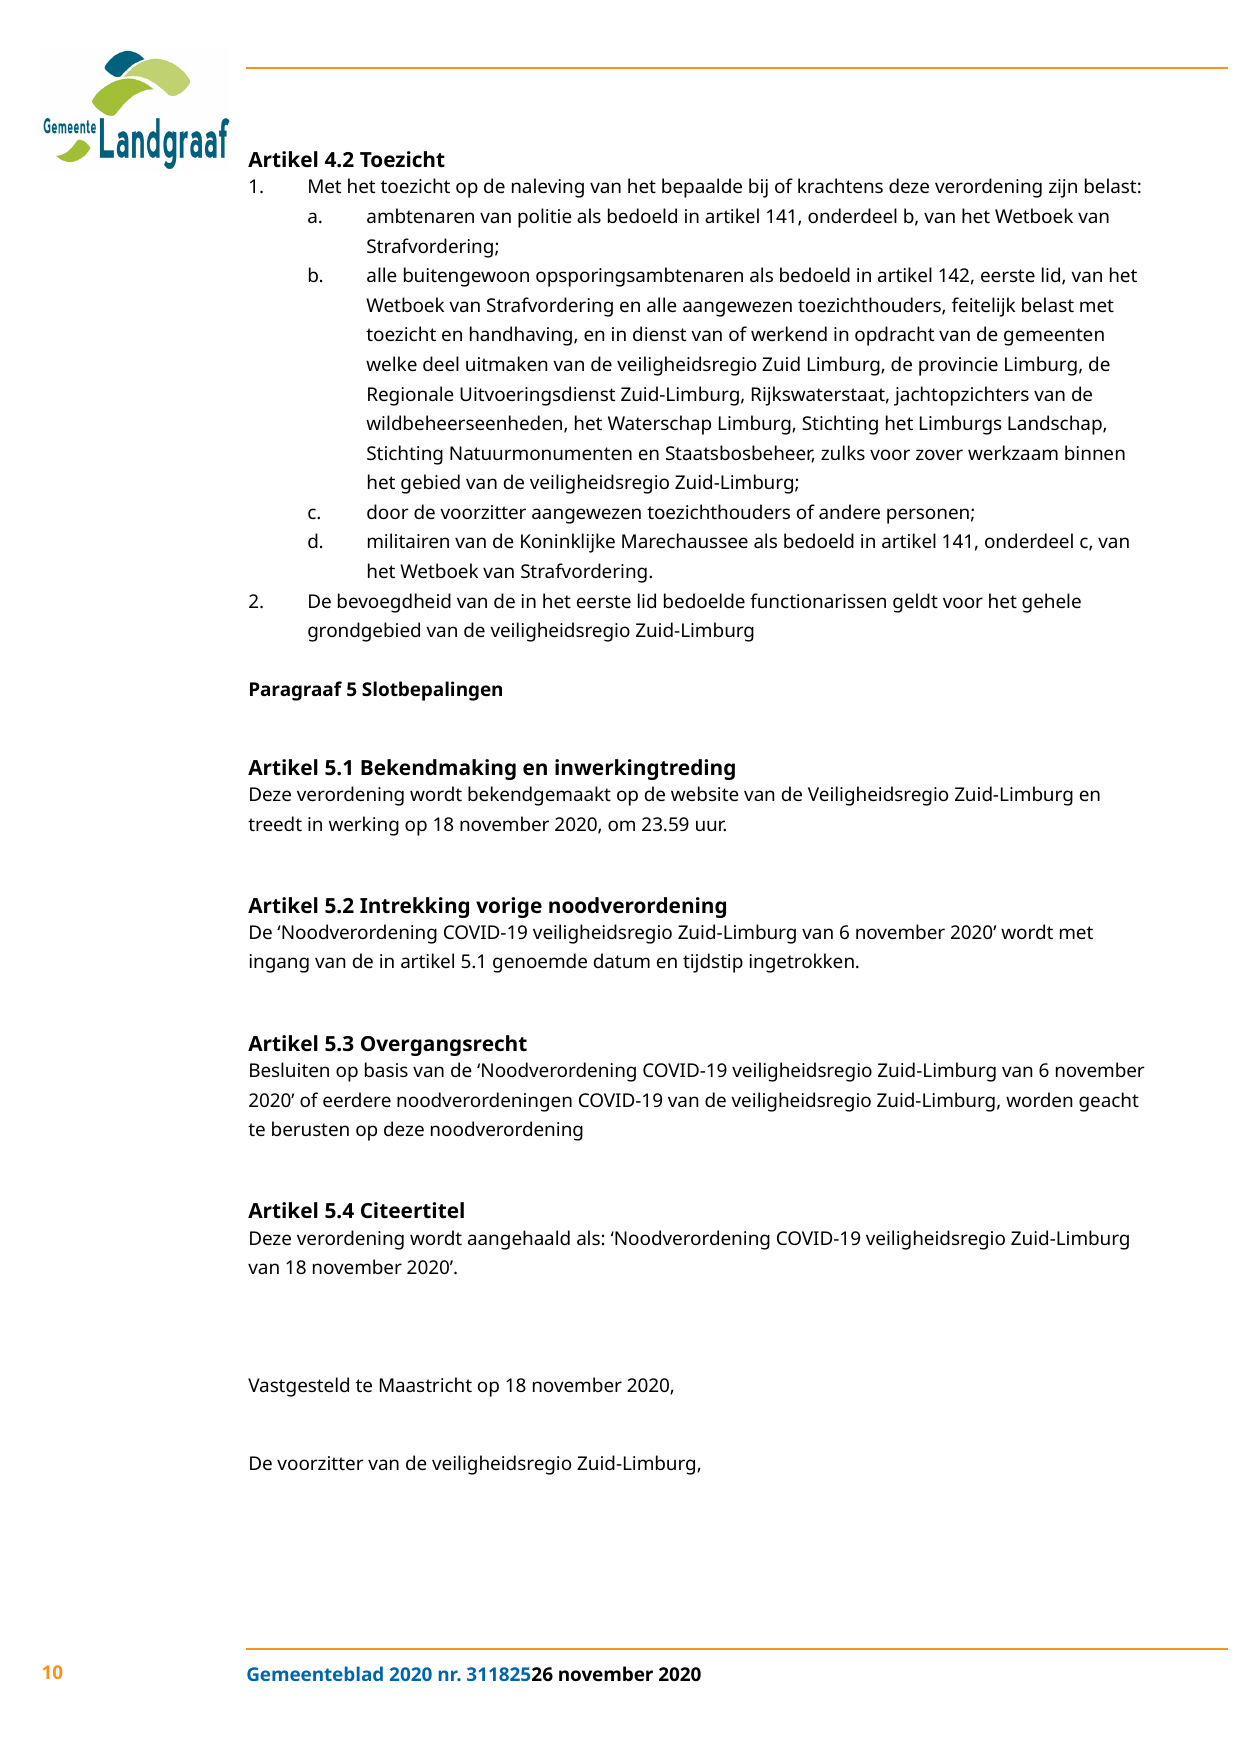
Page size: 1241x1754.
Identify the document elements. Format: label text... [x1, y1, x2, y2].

list militairen van de Koninklijke Marechaussee als bedoeld in artikel 141, onderdeel c, van het Wetboek van Strafvordering. [307, 529, 1152, 584]
text Vastgesteld te Maastricht op 18 november 2020, [248, 1373, 1152, 1398]
text Deze verordening wordt bekendgemaakt op de website van de Veiligheidsregio Zuid-Limburg en treedt in werking op 18 november 2020, om 23.59 uur. [248, 781, 1152, 836]
text Artikel 4.2 Toezicht [248, 145, 1152, 174]
list De bevoegdheid van de in het eerste lid bedoelde functionarissen geldt voor het gehele grondgebied van de veiligheidsregio Zuid-Limburg [248, 588, 1152, 643]
text Artikel 5.3 Overgangsrecht [248, 1029, 1152, 1057]
text Artikel 5.2 Intrekking vorige noodverordening [248, 891, 1152, 919]
text Paragraaf 5 Slotbepalingen [248, 677, 1152, 702]
text Artikel 5.1 Bekendmaking en inwerkingtreding [248, 753, 1152, 781]
list alle buitengewoon opsporingsambtenaren als bedoeld in artikel 142, eerste lid, van het Wetboek van Strafvordering en alle aangewezen toezichthouders, feitelijk belast met toezicht en handhaving, en in dienst van of werkend in opdracht van de gemeenten welke deel uitmaken van de veiligheidsregio Zuid Limburg, de provincie Limburg, de Regionale Uitvoeringsdienst Zuid-Limburg, Rijkswaterstaat, jachtopzichters van de wildbeheerseenheden, het Waterschap Limburg, Stichting het Limburgs Landschap, Stichting Natuurmonumenten en Staatsbosbeheer, zulks voor zover werkzaam binnen het gebied van de veiligheidsregio Zuid-Limburg; [307, 262, 1152, 495]
text Besluiten op basis van de ‘Noodverordening COVID-19 veiligheidsregio Zuid-Limburg van 6 november 2020’ of eerdere noodverordeningen COVID-19 van de veiligheidsregio Zuid-Limburg, worden geacht te berusten op deze noodverordening [248, 1057, 1152, 1142]
list door de voorzitter aangewezen toezichthouders of andere personen; [307, 499, 1152, 525]
list Met het toezicht op de naleving van het bepaalde bij of krachtens deze verordening zijn belast: [248, 174, 1152, 199]
text De voorzitter van de veiligheidsregio Zuid-Limburg, [248, 1450, 1152, 1476]
picture [41, 47, 231, 172]
text Deze verordening wordt aangehaald als: ‘Noodverordening COVID-19 veiligheidsregio Zuid-Limburg van 18 november 2020’. [248, 1225, 1152, 1280]
text De ‘Noodverordening COVID-19 veiligheidsregio Zuid-Limburg van 6 november 2020’ wordt met ingang van de in artikel 5.1 genoemde datum en tijdstip ingetrokken. [248, 919, 1152, 974]
list ambtenaren van politie als bedoeld in artikel 141, onderdeel b, van het Wetboek van Strafvordering; [307, 203, 1152, 258]
text Artikel 5.4 Citeertitel [248, 1196, 1152, 1225]
